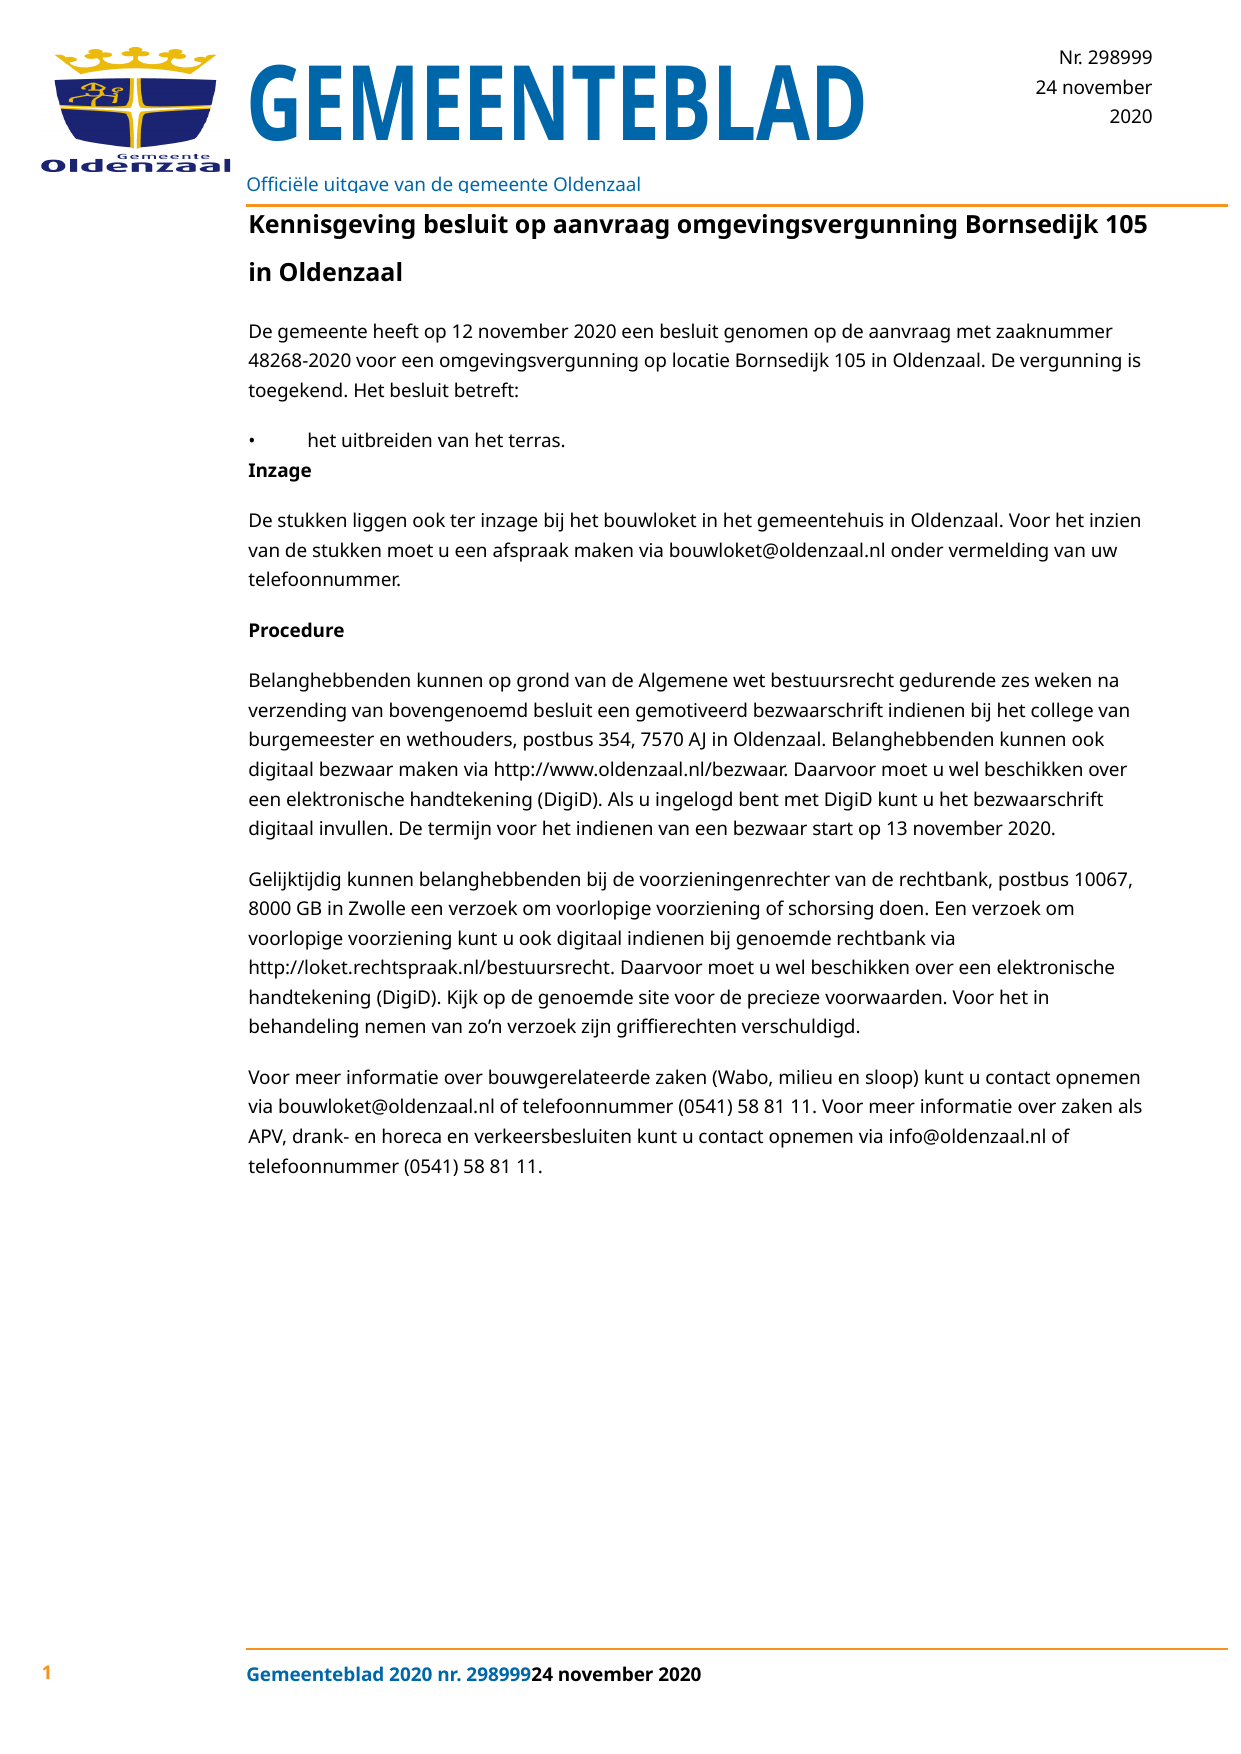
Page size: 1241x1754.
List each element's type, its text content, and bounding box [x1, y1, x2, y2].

text Kennisgeving besluit op aanvraag omgevingsvergunning Bornsedijk 105 in Oldenzaal [248, 207, 1152, 288]
text Belanghebbenden kunnen op grond van de Algemene wet bestuursrecht gedurende zes weken na verzending van bovengenoemd besluit een gemotiveerd bezwaarschrift indienen bij het college van burgemeester en wethouders, postbus 354, 7570 AJ in Oldenzaal. Belanghebbenden kunnen ook digitaal bezwaar maken via http://www.oldenzaal.nl/bezwaar. Daarvoor moet u wel beschikken over een elektronische handtekening (DigiD). Als u ingelogd bent met DigiD kunt u het bezwaarschrift digitaal invullen. De termijn voor het indienen van een bezwaar start op 13 november 2020. [248, 667, 1152, 841]
text Voor meer informatie over bouwgerelateerde zaken (Wabo, milieu en sloop) kunt u contact opnemen via bouwloket@oldenzaal.nl of telefoonnummer (0541) 58 81 11. Voor meer informatie over zaken als APV, drank- en horeca en verkeersbesluiten kunt u contact opnemen via info@oldenzaal.nl of telefoonnummer (0541) 58 81 11. [248, 1064, 1152, 1179]
text Gelijktijdig kunnen belanghebbenden bij de voorzieningenrechter van de rechtbank, postbus 10067, 8000 GB in Zwolle een verzoek om voorlopige voorziening of schorsing doen. Een verzoek om voorlopige voorziening kunt u ook digitaal indienen bij genoemde rechtbank via http://loket.rechtspraak.nl/bestuursrecht. Daarvoor moet u wel beschikken over een elektronische handtekening (DigiD). Kijk op de genoemde site voor de precieze voorwaarden. Voor het in behandeling nemen van zo’n verzoek zijn griffierechten verschuldigd. [248, 866, 1152, 1039]
list het uitbreiden van het terras. [248, 427, 1152, 453]
text De stukken liggen ook ter inzage bij het bouwloket in het gemeentehuis in Oldenzaal. Voor het inzien van de stukken moet u een afspraak maken via bouwloket@oldenzaal.nl onder vermelding van uw telefoonnummer. [248, 507, 1152, 592]
text De gemeente heeft op 12 november 2020 een besluit genomen op de aanvraag met zaaknummer 48268-2020 voor een omgevingsvergunning op locatie Bornsedijk 105 in Oldenzaal. De vergunning is toegekend. Het besluit betreft: [248, 318, 1152, 403]
picture [41, 47, 231, 172]
text Inzage [248, 457, 1152, 483]
text Procedure [248, 617, 1152, 643]
